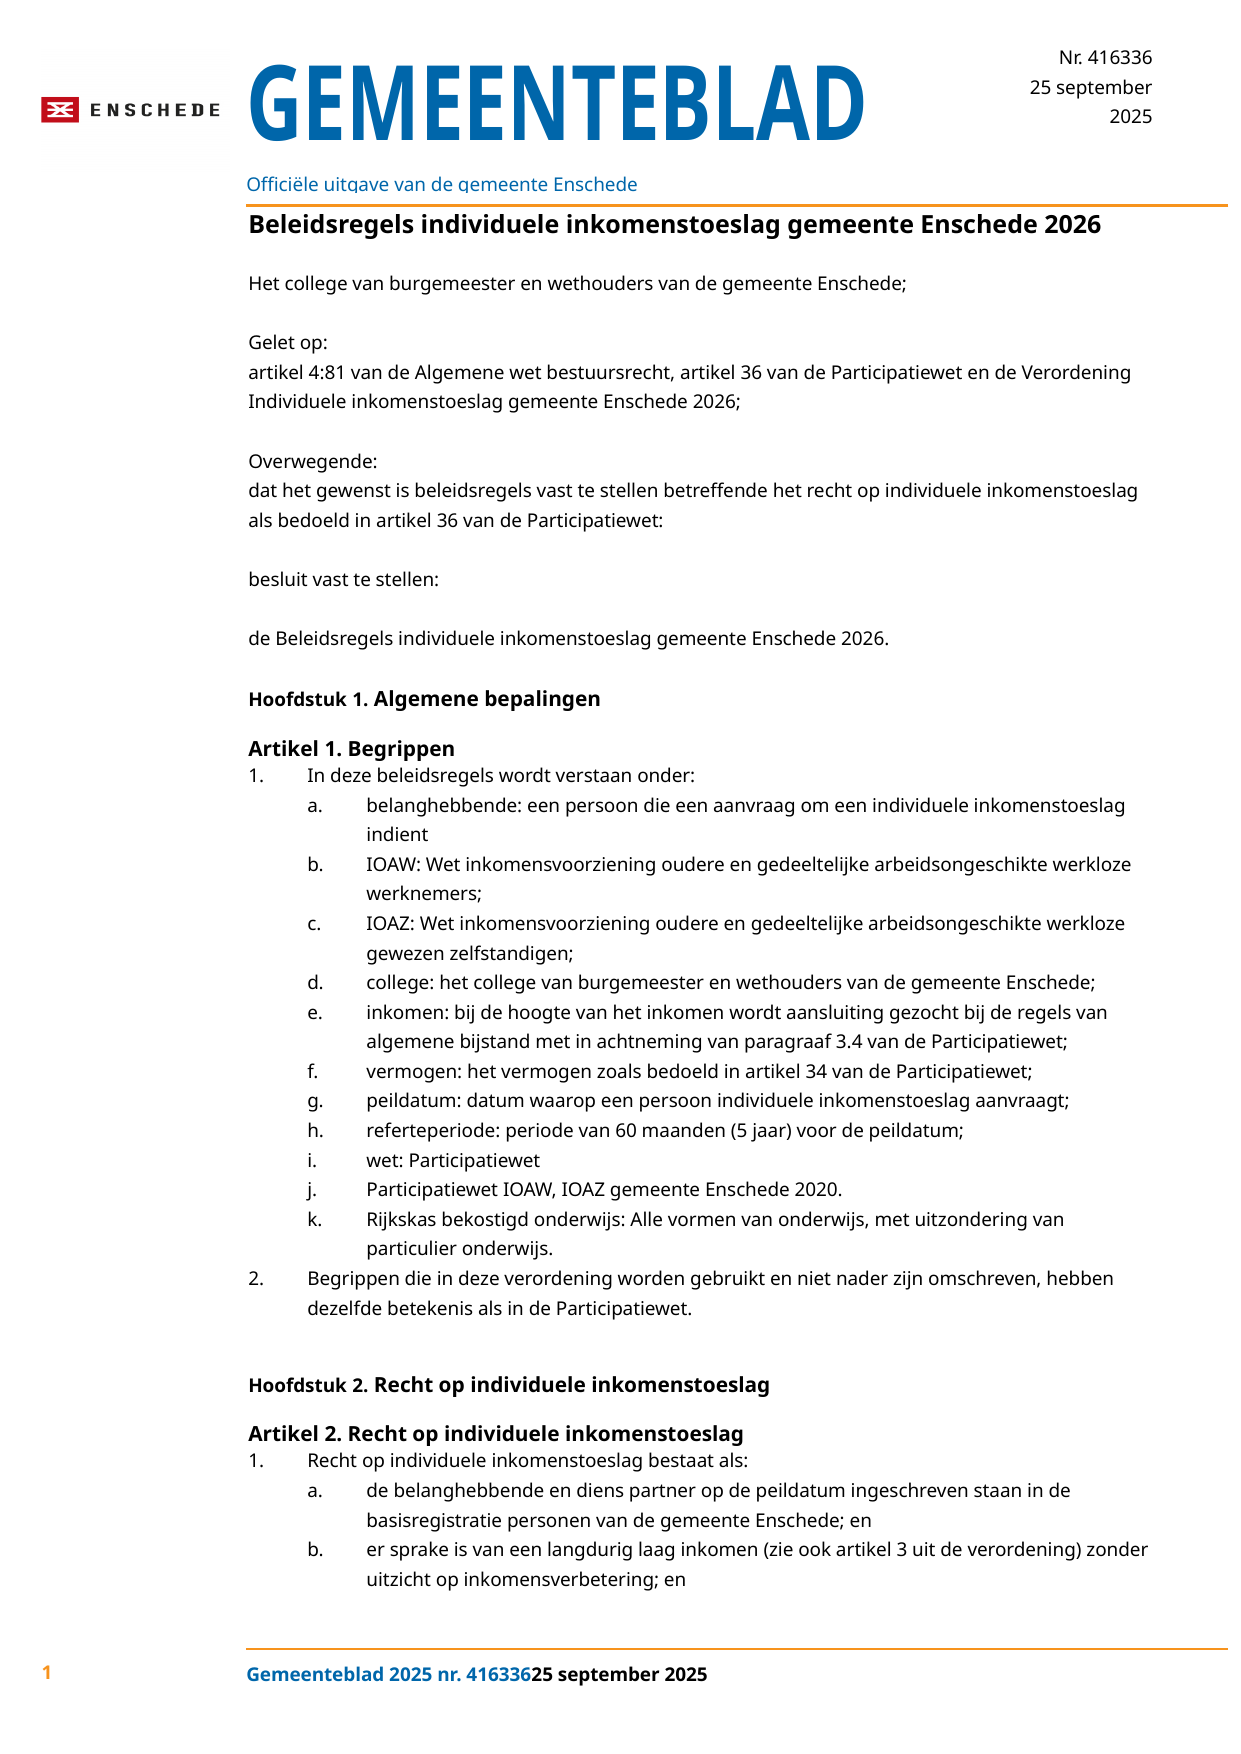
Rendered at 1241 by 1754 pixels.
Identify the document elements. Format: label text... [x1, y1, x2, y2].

list vermogen: het vermogen zoals bedoeld in artikel 34 van de Participatiewet; [307, 1058, 1152, 1084]
text artikel 4:81 van de Algemene wet bestuursrecht, artikel 36 van de Participatiewet en de Verordening Individuele inkomenstoeslag gemeente Enschede 2026; [248, 359, 1152, 414]
text Gelet op: [248, 329, 1152, 355]
text Hoofdstuk 1. Algemene bepalingen [248, 684, 1152, 713]
list Participatiewet IOAW, IOAZ gemeente Enschede 2020. [307, 1176, 1152, 1202]
list Recht op individuele inkomenstoeslag bestaat als: [248, 1448, 1152, 1473]
list inkomen: bij de hoogte van het inkomen wordt aansluiting gezocht bij de regels van algemene bijstand met in achtneming van paragraaf 3.4 van de Participatiewet; [307, 999, 1152, 1054]
list peildatum: datum waarop een persoon individuele inkomenstoeslag aanvraagt; [307, 1088, 1152, 1113]
picture [41, 47, 231, 172]
list referteperiode: periode van 60 maanden (5 jaar) voor de peildatum; [307, 1117, 1152, 1143]
text dat het gewenst is beleidsregels vast te stellen betreffende het recht op individuele inkomenstoeslag als bedoeld in artikel 36 van de Participatiewet: [248, 477, 1152, 533]
text besluit vast te stellen: [248, 566, 1152, 592]
text Artikel 1. Begrippen [248, 734, 1152, 762]
list de belanghebbende en diens partner op de peildatum ingeschreven staan in de basisregistratie personen van de gemeente Enschede; en [307, 1477, 1152, 1532]
list Rijkskas bekostigd onderwijs: Alle vormen van onderwijs, met uitzondering van particulier onderwijs. [307, 1206, 1152, 1261]
list college: het college van burgemeester en wethouders van de gemeente Enschede; [307, 969, 1152, 995]
text Hoofdstuk 2. Recht op individuele inkomenstoeslag [248, 1370, 1152, 1398]
list wet: Participatiewet [307, 1147, 1152, 1172]
text Het college van burgemeester en wethouders van de gemeente Enschede; [248, 270, 1152, 296]
list Begrippen die in deze verordening worden gebruikt en niet nader zijn omschreven, hebben dezelfde betekenis als in de Participatiewet. [248, 1265, 1152, 1320]
list In deze beleidsregels wordt verstaan onder: [248, 762, 1152, 788]
list belanghebbende: een persoon die een aanvraag om een individuele inkomenstoeslag indient [307, 792, 1152, 847]
text Artikel 2. Recht op individuele inkomenstoeslag [248, 1419, 1152, 1448]
text Overwegende: [248, 448, 1152, 473]
text de Beleidsregels individuele inkomenstoeslag gemeente Enschede 2026. [248, 625, 1152, 651]
list IOAZ: Wet inkomensvoorziening oudere en gedeeltelijke arbeidsongeschikte werkloze gewezen zelfstandigen; [307, 910, 1152, 965]
text Beleidsregels individuele inkomenstoeslag gemeente Enschede 2026 [248, 207, 1152, 241]
list IOAW: Wet inkomensvoorziening oudere en gedeeltelijke arbeidsongeschikte werkloze werknemers; [307, 851, 1152, 906]
list er sprake is van een langdurig laag inkomen (zie ook artikel 3 uit de verordening) zonder uitzicht op inkomensverbetering; en [307, 1536, 1152, 1592]
